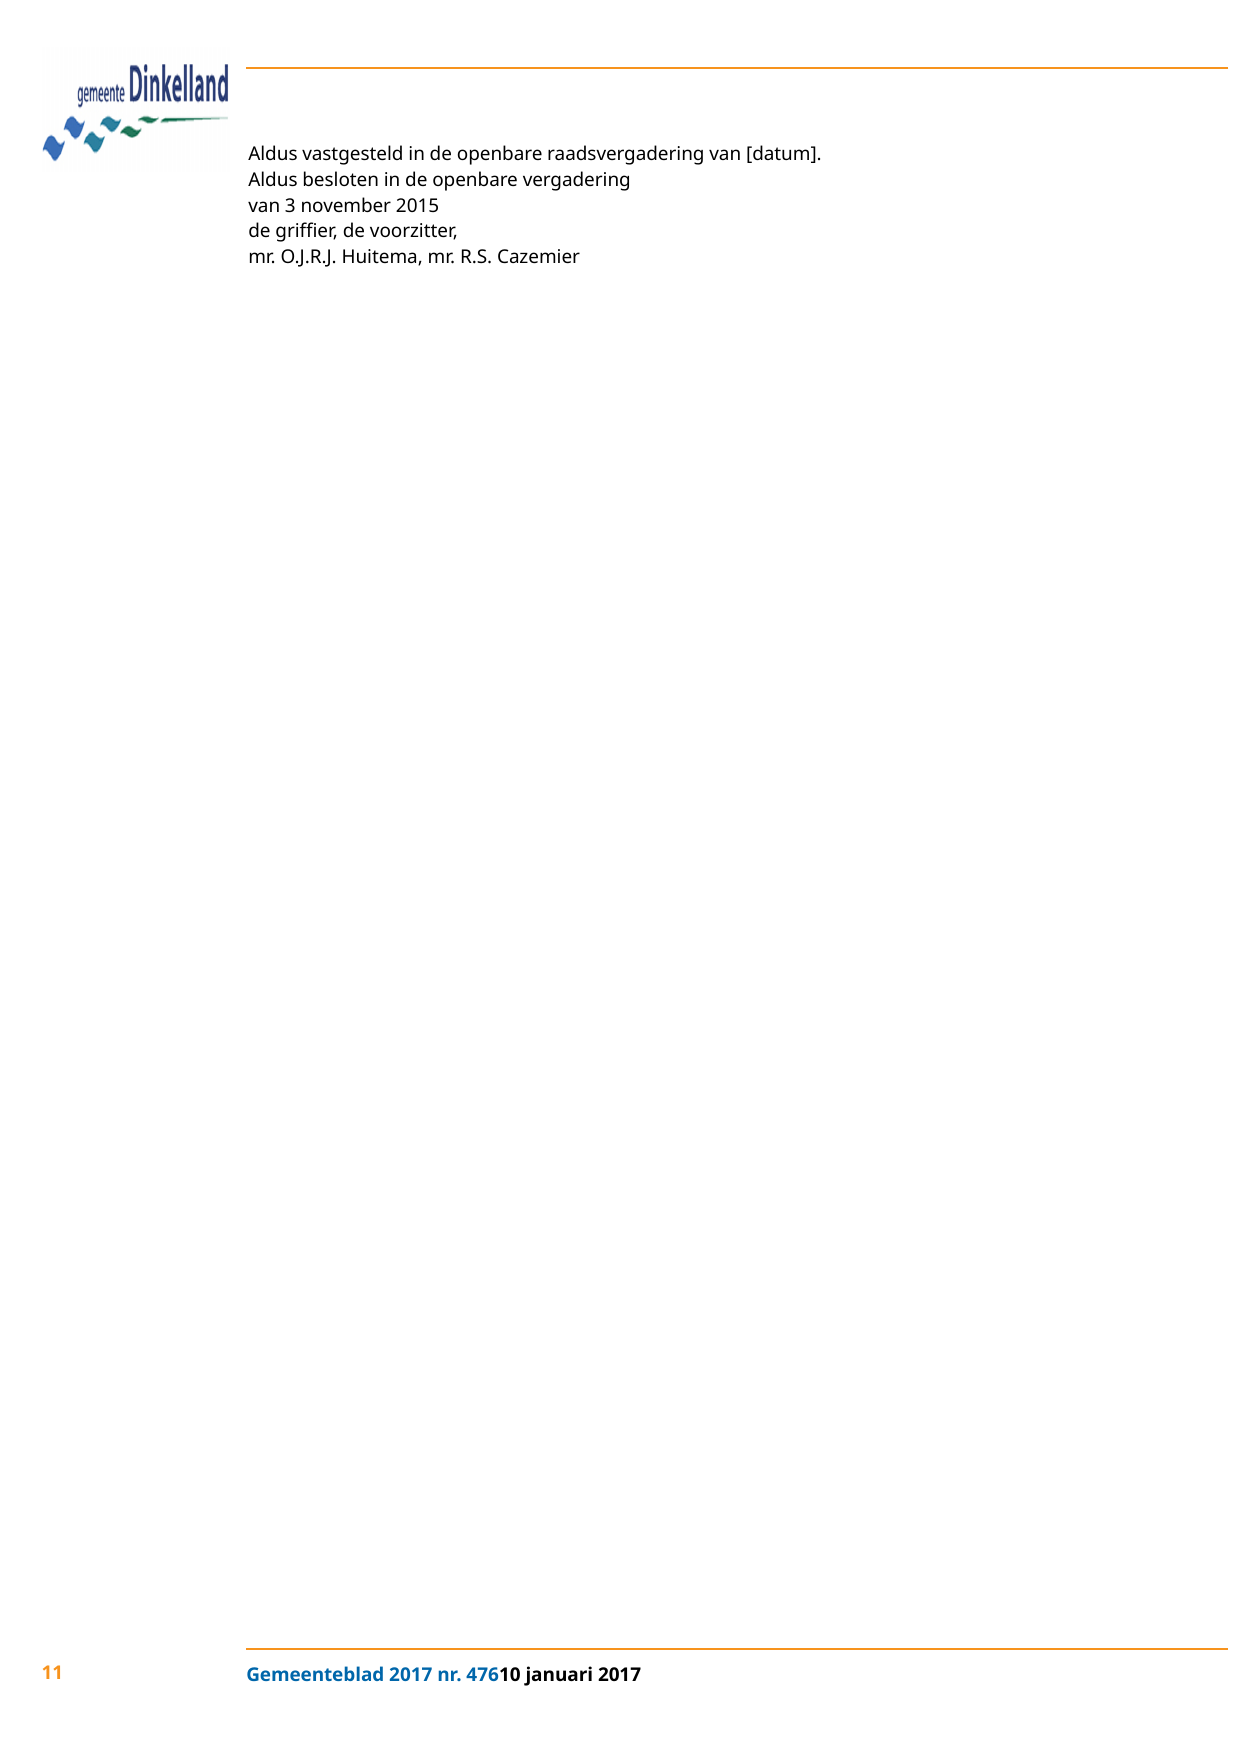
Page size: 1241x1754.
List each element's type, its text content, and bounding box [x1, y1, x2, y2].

text de griffier, de voorzitter, [248, 218, 1152, 243]
text Aldus vastgesteld in de openbare raadsvergadering van [datum]. [248, 140, 1152, 166]
text Aldus besloten in de openbare vergadering [248, 166, 1152, 192]
picture [41, 47, 231, 172]
text mr. O.J.R.J. Huitema, mr. R.S. Cazemier [248, 243, 1152, 269]
text van 3 november 2015 [248, 192, 1152, 218]
